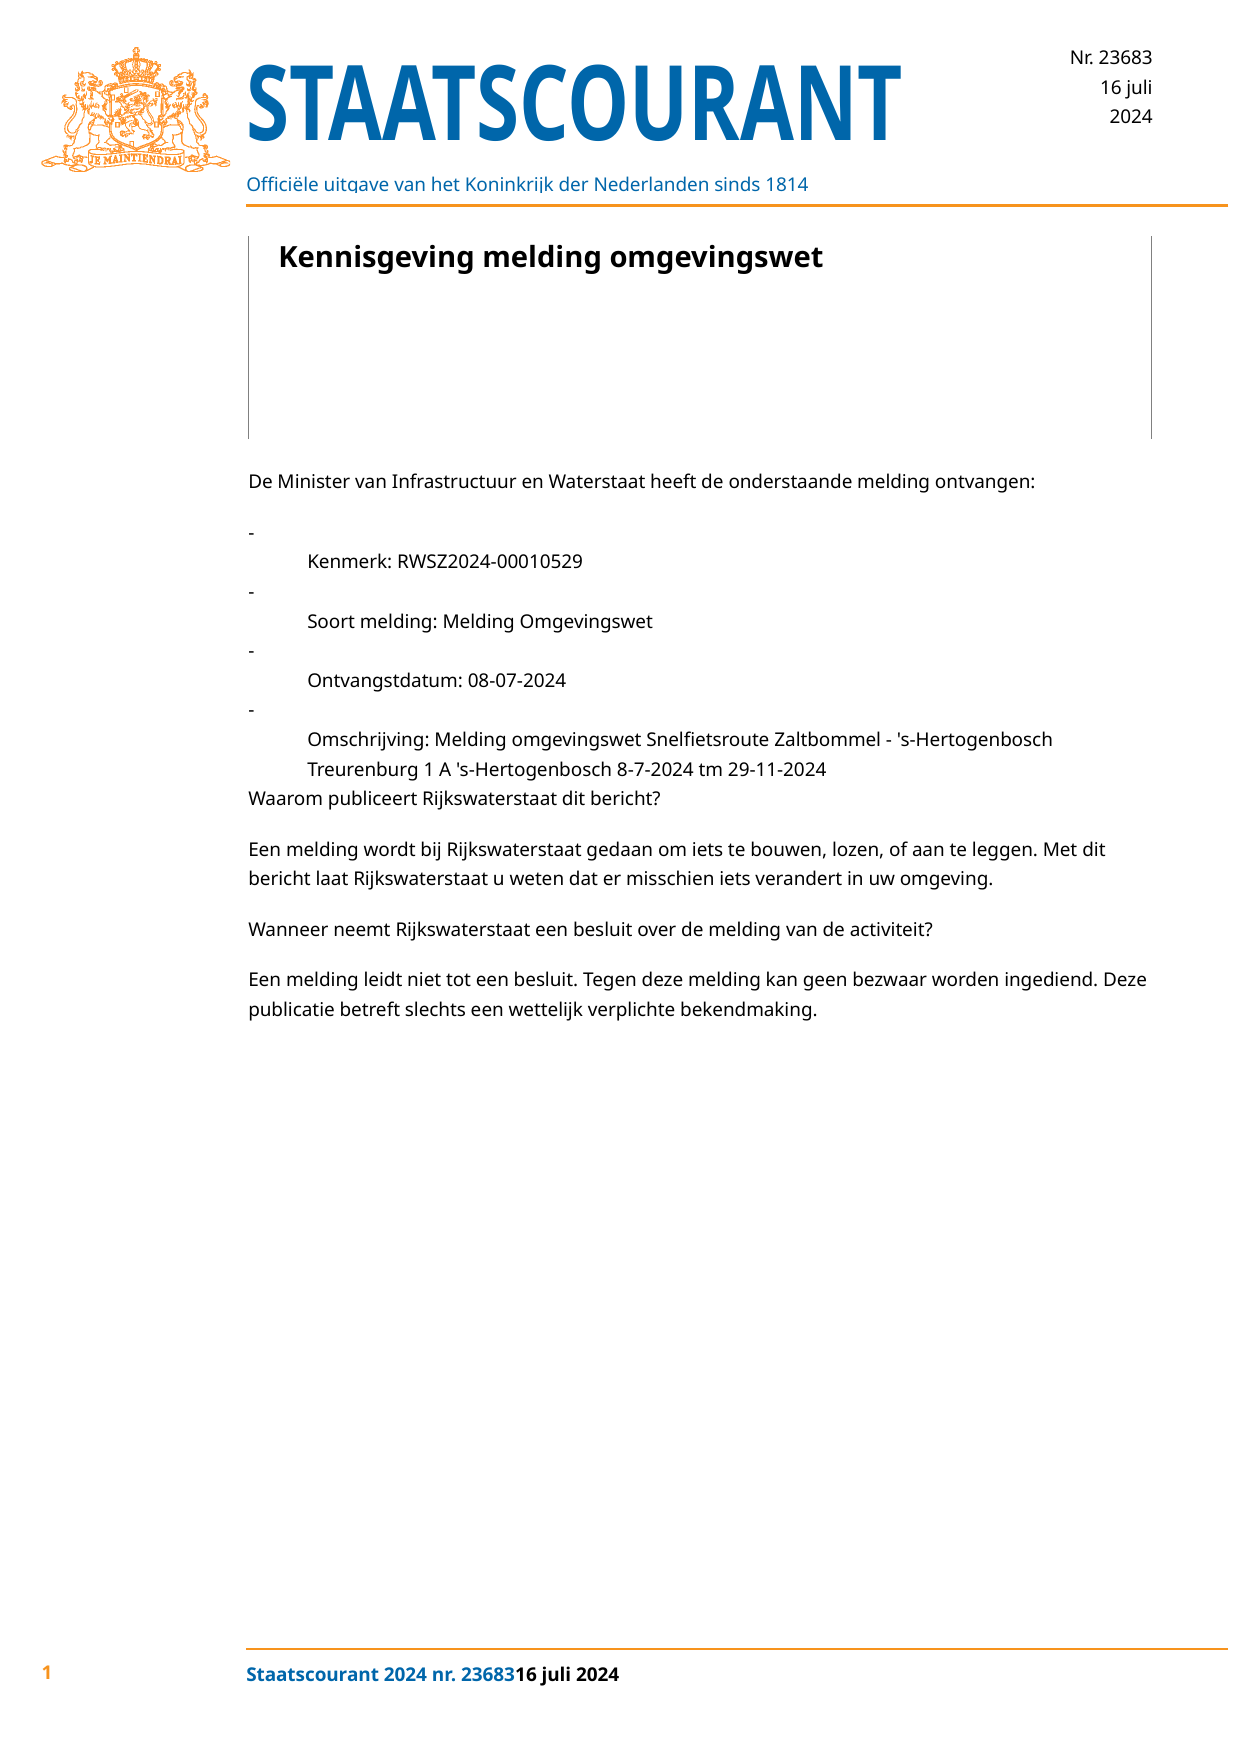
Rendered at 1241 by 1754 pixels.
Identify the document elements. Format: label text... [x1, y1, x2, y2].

picture [912, 236, 1090, 414]
text Een melding leidt niet tot een besluit. Tegen deze melding kan geen bezwaar worden ingediend. Deze publicatie betreft slechts een wettelijk verplichte bekendmaking. [248, 966, 1152, 1021]
list Ontvangstdatum: 08-07-2024 [248, 667, 1152, 693]
list Soort melding: Melding Omgevingswet [248, 608, 1152, 633]
text Waarom publiceert Rijkswaterstaat dit bericht? [248, 785, 1152, 811]
picture [41, 47, 231, 172]
text Wanneer neemt Rijkswaterstaat een besluit over de melding van de activiteit? [248, 916, 1152, 941]
table_header [850, 414, 1151, 439]
text De Minister van Infrastructuur en Waterstaat heeft de onderstaande melding ontvangen: [248, 469, 1152, 494]
table_header [850, 236, 912, 413]
list Omschrijving: Melding omgevingswet Snelfietsroute Zaltbommel - 's-Hertogenbosch Treurenburg 1 A 's-Hertogenbosch 8-7-2024 tm 29-11-2024 [248, 726, 1152, 781]
table_header Kennisgeving melding omgevingswet [249, 236, 850, 439]
list Kenmerk: RWSZ2024-00010529 [248, 549, 1152, 574]
text Een melding wordt bij Rijkswaterstaat gedaan om iets te bouwen, lozen, of aan te leggen. Met dit bericht laat Rijkswaterstaat u weten dat er misschien iets verandert in uw omgeving. [248, 836, 1152, 891]
table_header [1090, 236, 1151, 413]
